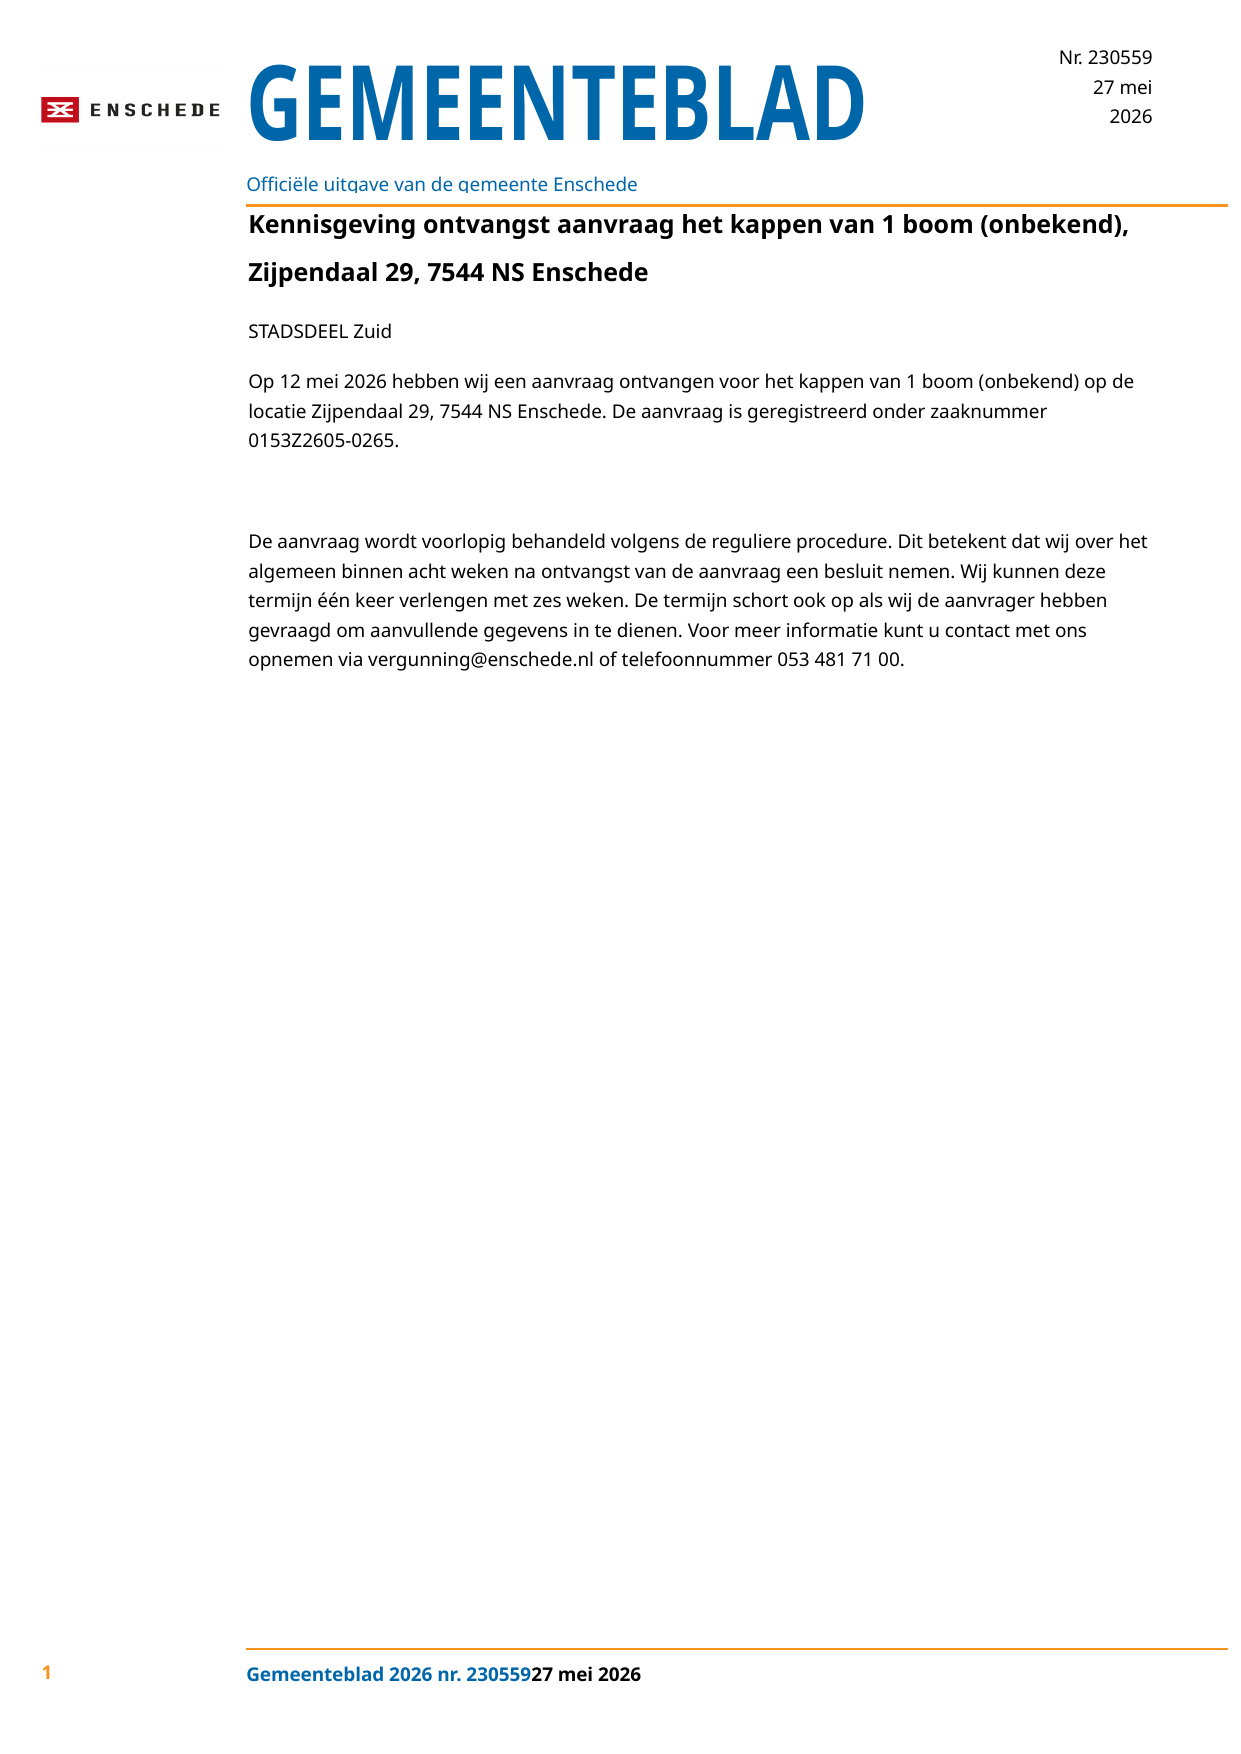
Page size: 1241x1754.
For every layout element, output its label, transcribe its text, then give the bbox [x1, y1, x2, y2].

text Kennisgeving ontvangst aanvraag het kappen van 1 boom (onbekend), Zijpendaal 29, 7544 NS Enschede [248, 207, 1152, 288]
picture [41, 47, 231, 172]
text De aanvraag wordt voorlopig behandeld volgens de reguliere procedure. Dit betekent dat wij over het algemeen binnen acht weken na ontvangst van de aanvraag een besluit nemen. Wij kunnen deze termijn één keer verlengen met zes weken. De termijn schort ook op als wij de aanvrager hebben gevraagd om aanvullende gegevens in te dienen. Voor meer informatie kunt u contact met ons opnemen via vergunning@enschede.nl of telefoonnummer 053 481 71 00. [248, 528, 1152, 672]
text Op 12 mei 2026 hebben wij een aanvraag ontvangen voor het kappen van 1 boom (onbekend) op de locatie Zijpendaal 29, 7544 NS Enschede. De aanvraag is geregistreerd onder zaaknummer 0153Z2605-0265. [248, 368, 1152, 453]
text STADSDEEL Zuid [248, 318, 1152, 344]
